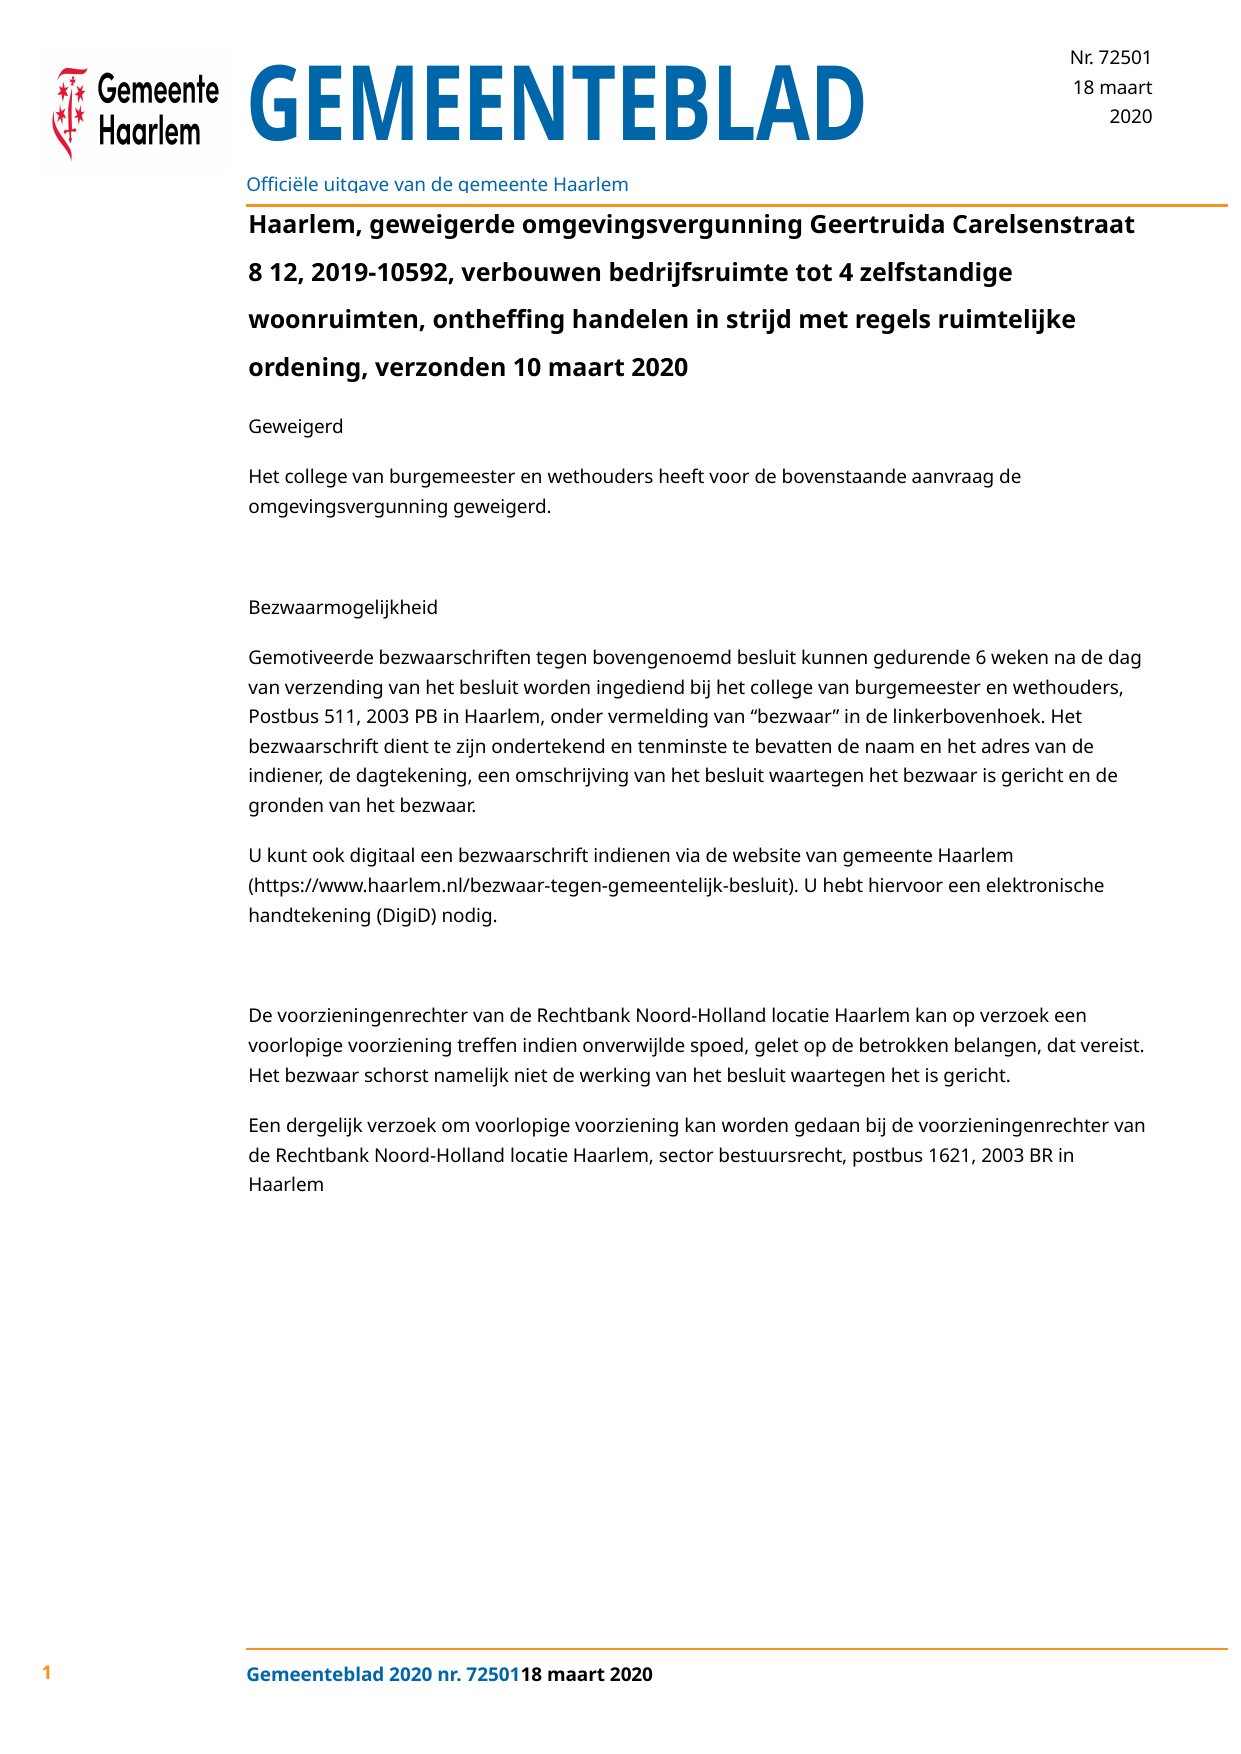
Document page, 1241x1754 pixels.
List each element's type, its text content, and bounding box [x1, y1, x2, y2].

text De voorzieningenrechter van de Rechtbank Noord-Holland locatie Haarlem kan op verzoek een voorlopige voorziening treffen indien onverwijlde spoed, gelet op de betrokken belangen, dat vereist. Het bezwaar schorst namelijk niet de werking van het besluit waartegen het is gericht. [248, 1003, 1152, 1088]
text Haarlem, geweigerde omgevingsvergunning Geertruida Carelsenstraat 8 12, 2019-10592, verbouwen bedrijfsruimte tot 4 zelfstandige woonruimten, ontheffing handelen in strijd met regels ruimtelijke ordening, verzonden 10 maart 2020 [248, 207, 1152, 384]
picture [41, 47, 231, 172]
text Bezwaarmogelijkheid [248, 594, 1152, 620]
text U kunt ook digitaal een bezwaarschrift indienen via de website van gemeente Haarlem (https://www.haarlem.nl/bezwaar-tegen-gemeentelijk-besluit). U hebt hiervoor een elektronische handtekening (DigiD) nodig. [248, 843, 1152, 928]
text Gemotiveerde bezwaarschriften tegen bovengenoemd besluit kunnen gedurende 6 weken na de dag van verzending van het besluit worden ingediend bij het college van burgemeester en wethouders, Postbus 511, 2003 PB in Haarlem, onder vermelding van “bezwaar” in de linkerbovenhoek. Het bezwaarschrift dient te zijn ondertekend en tenminste te bevatten de naam en het adres van de indiener, de dagtekening, een omschrijving van het besluit waartegen het bezwaar is gericht en de gronden van het bezwaar. [248, 644, 1152, 818]
text Een dergelijk verzoek om voorlopige voorziening kan worden gedaan bij de voorzieningenrechter van de Rechtbank Noord-Holland locatie Haarlem, sector bestuursrecht, postbus 1621, 2003 BR in Haarlem [248, 1112, 1152, 1197]
text Geweigerd [248, 413, 1152, 439]
text Het college van burgemeester en wethouders heeft voor de bovenstaande aanvraag de omgevingsvergunning geweigerd. [248, 463, 1152, 519]
